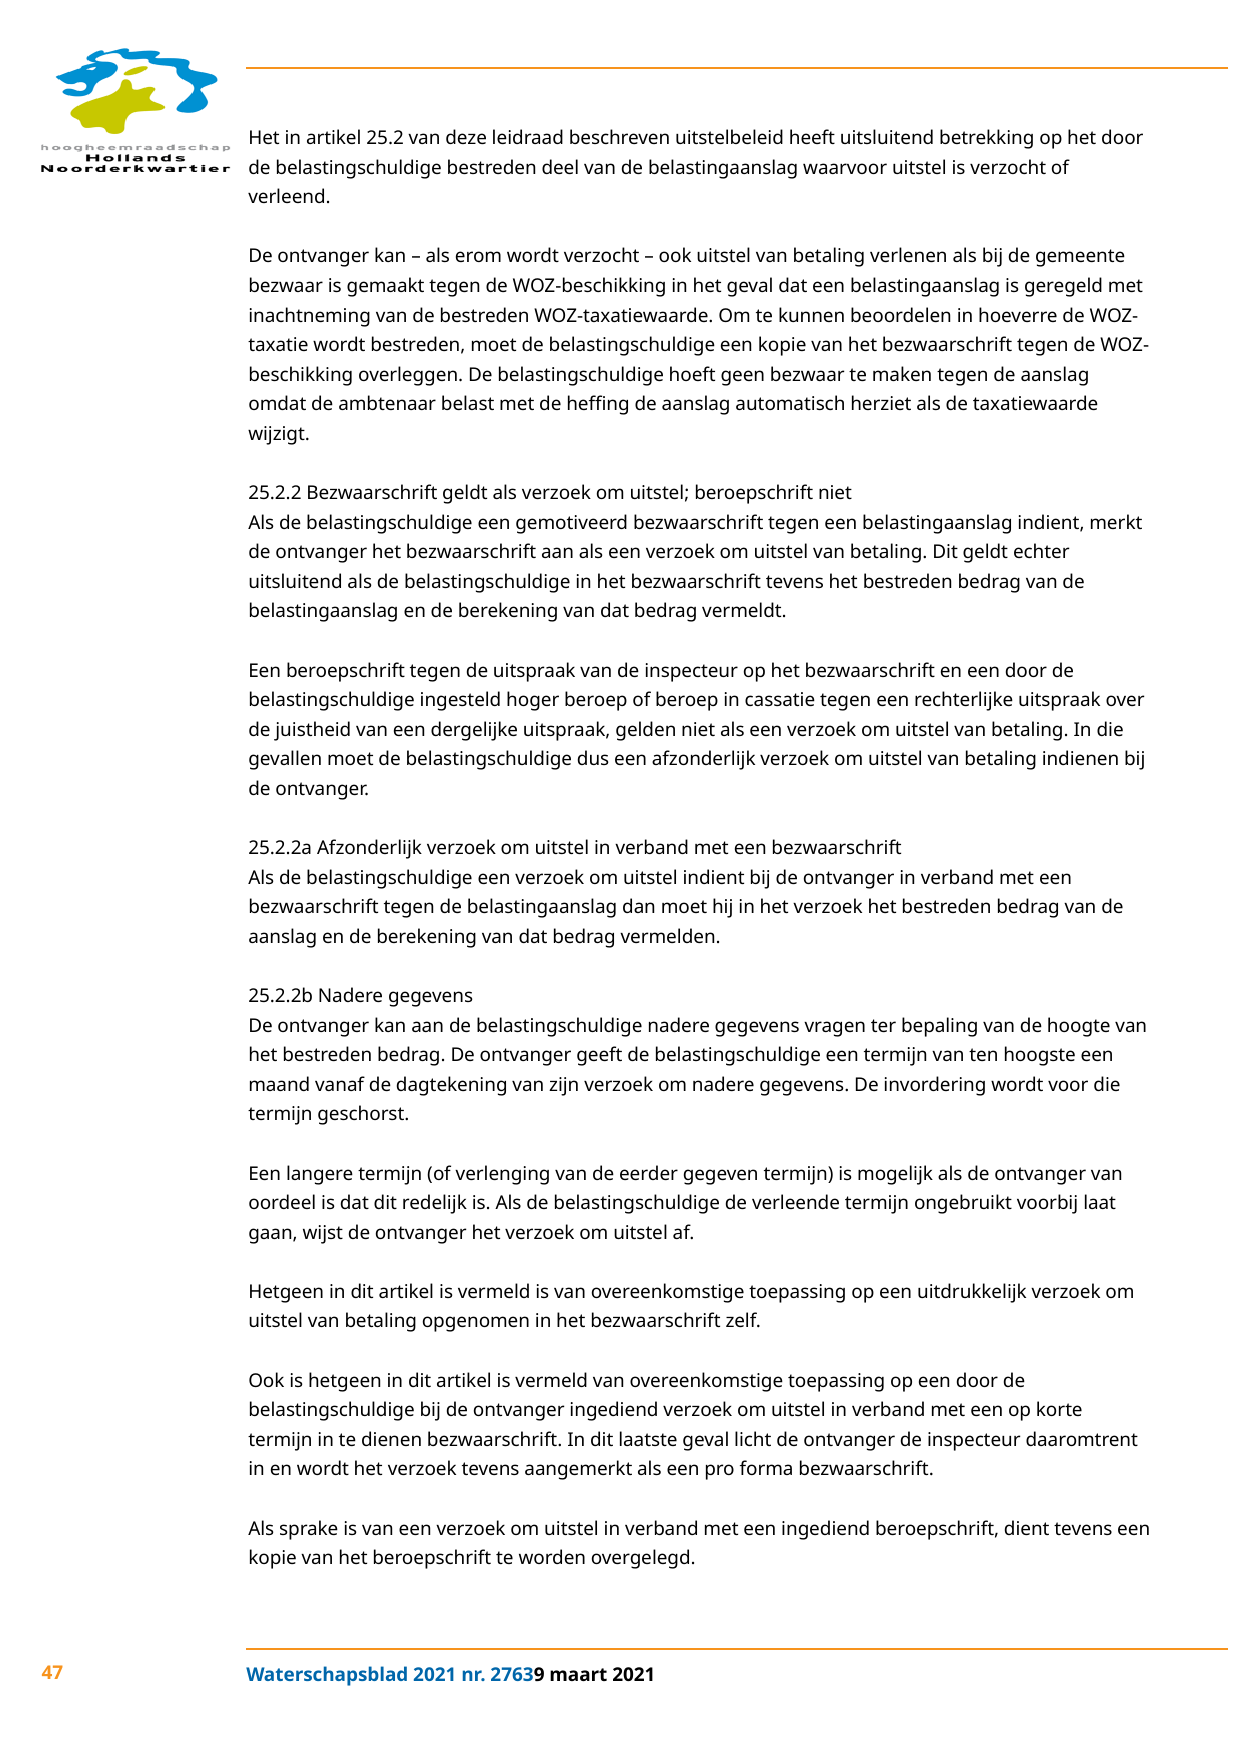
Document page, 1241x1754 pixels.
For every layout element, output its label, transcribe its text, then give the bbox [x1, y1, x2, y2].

text De ontvanger kan – als erom wordt verzocht – ook uitstel van betaling verlenen als bij de gemeente bezwaar is gemaakt tegen de WOZ-beschikking in het geval dat een belastingaanslag is geregeld met inachtneming van de bestreden WOZ-taxatiewaarde. Om te kunnen beoordelen in hoeverre de WOZ-taxatie wordt bestreden, moet de belastingschuldige een kopie van het bezwaarschrift tegen de WOZ-beschikking overleggen. De belastingschuldige hoeft geen bezwaar te maken tegen de aanslag omdat de ambtenaar belast met de heffing de aanslag automatisch herziet als de taxatiewaarde wijzigt. [248, 243, 1152, 446]
text 25.2.2b Nadere gegevens [248, 982, 1152, 1008]
text Als sprake is van een verzoek om uitstel in verband met een ingediend beroepschrift, dient tevens een kopie van het beroepschrift te worden overgelegd. [248, 1515, 1152, 1570]
text De ontvanger kan aan de belastingschuldige nadere gegevens vragen ter bepaling van de hoogte van het bestreden bedrag. De ontvanger geeft de belastingschuldige een termijn van ten hoogste een maand vanaf de dagtekening van zijn verzoek om nadere gegevens. De invordering wordt voor die termijn geschorst. [248, 1012, 1152, 1126]
text Het in artikel 25.2 van deze leidraad beschreven uitstelbeleid heeft uitsluitend betrekking op het door de belastingschuldige bestreden deel van de belastingaanslag waarvoor uitstel is verzocht of verleend. [248, 124, 1152, 209]
text 25.2.2 Bezwaarschrift geldt als verzoek om uitstel; beroepschrift niet [248, 479, 1152, 505]
text Een beroepschrift tegen de uitspraak van de inspecteur op het bezwaarschrift en een door de belastingschuldige ingesteld hoger beroep of beroep in cassatie tegen een rechterlijke uitspraak over de juistheid van een dergelijke uitspraak, gelden niet als een verzoek om uitstel van betaling. In die gevallen moet de belastingschuldige dus een afzonderlijk verzoek om uitstel van betaling indienen bij de ontvanger. [248, 657, 1152, 801]
picture [41, 47, 231, 172]
text Een langere termijn (of verlenging van de eerder gegeven termijn) is mogelijk als de ontvanger van oordeel is dat dit redelijk is. Als de belastingschuldige de verleende termijn ongebruikt voorbij laat gaan, wijst de ontvanger het verzoek om uitstel af. [248, 1160, 1152, 1245]
text Hetgeen in dit artikel is vermeld is van overeenkomstige toepassing op een uitdrukkelijk verzoek om uitstel van betaling opgenomen in het bezwaarschrift zelf. [248, 1278, 1152, 1333]
text 25.2.2a Afzonderlijk verzoek om uitstel in verband met een bezwaarschrift [248, 834, 1152, 860]
text Als de belastingschuldige een verzoek om uitstel indient bij de ontvanger in verband met een bezwaarschrift tegen de belastingaanslag dan moet hij in het verzoek het bestreden bedrag van de aanslag en de berekening van dat bedrag vermelden. [248, 864, 1152, 949]
text Ook is hetgeen in dit artikel is vermeld van overeenkomstige toepassing op een door de belastingschuldige bij de ontvanger ingediend verzoek om uitstel in verband met een op korte termijn in te dienen bezwaarschrift. In dit laatste geval licht de ontvanger de inspecteur daaromtrent in en wordt het verzoek tevens aangemerkt als een pro forma bezwaarschrift. [248, 1367, 1152, 1481]
text Als de belastingschuldige een gemotiveerd bezwaarschrift tegen een belastingaanslag indient, merkt de ontvanger het bezwaarschrift aan als een verzoek om uitstel van betaling. Dit geldt echter uitsluitend als de belastingschuldige in het bezwaarschrift tevens het bestreden bedrag van de belastingaanslag en de berekening van dat bedrag vermeldt. [248, 509, 1152, 623]
